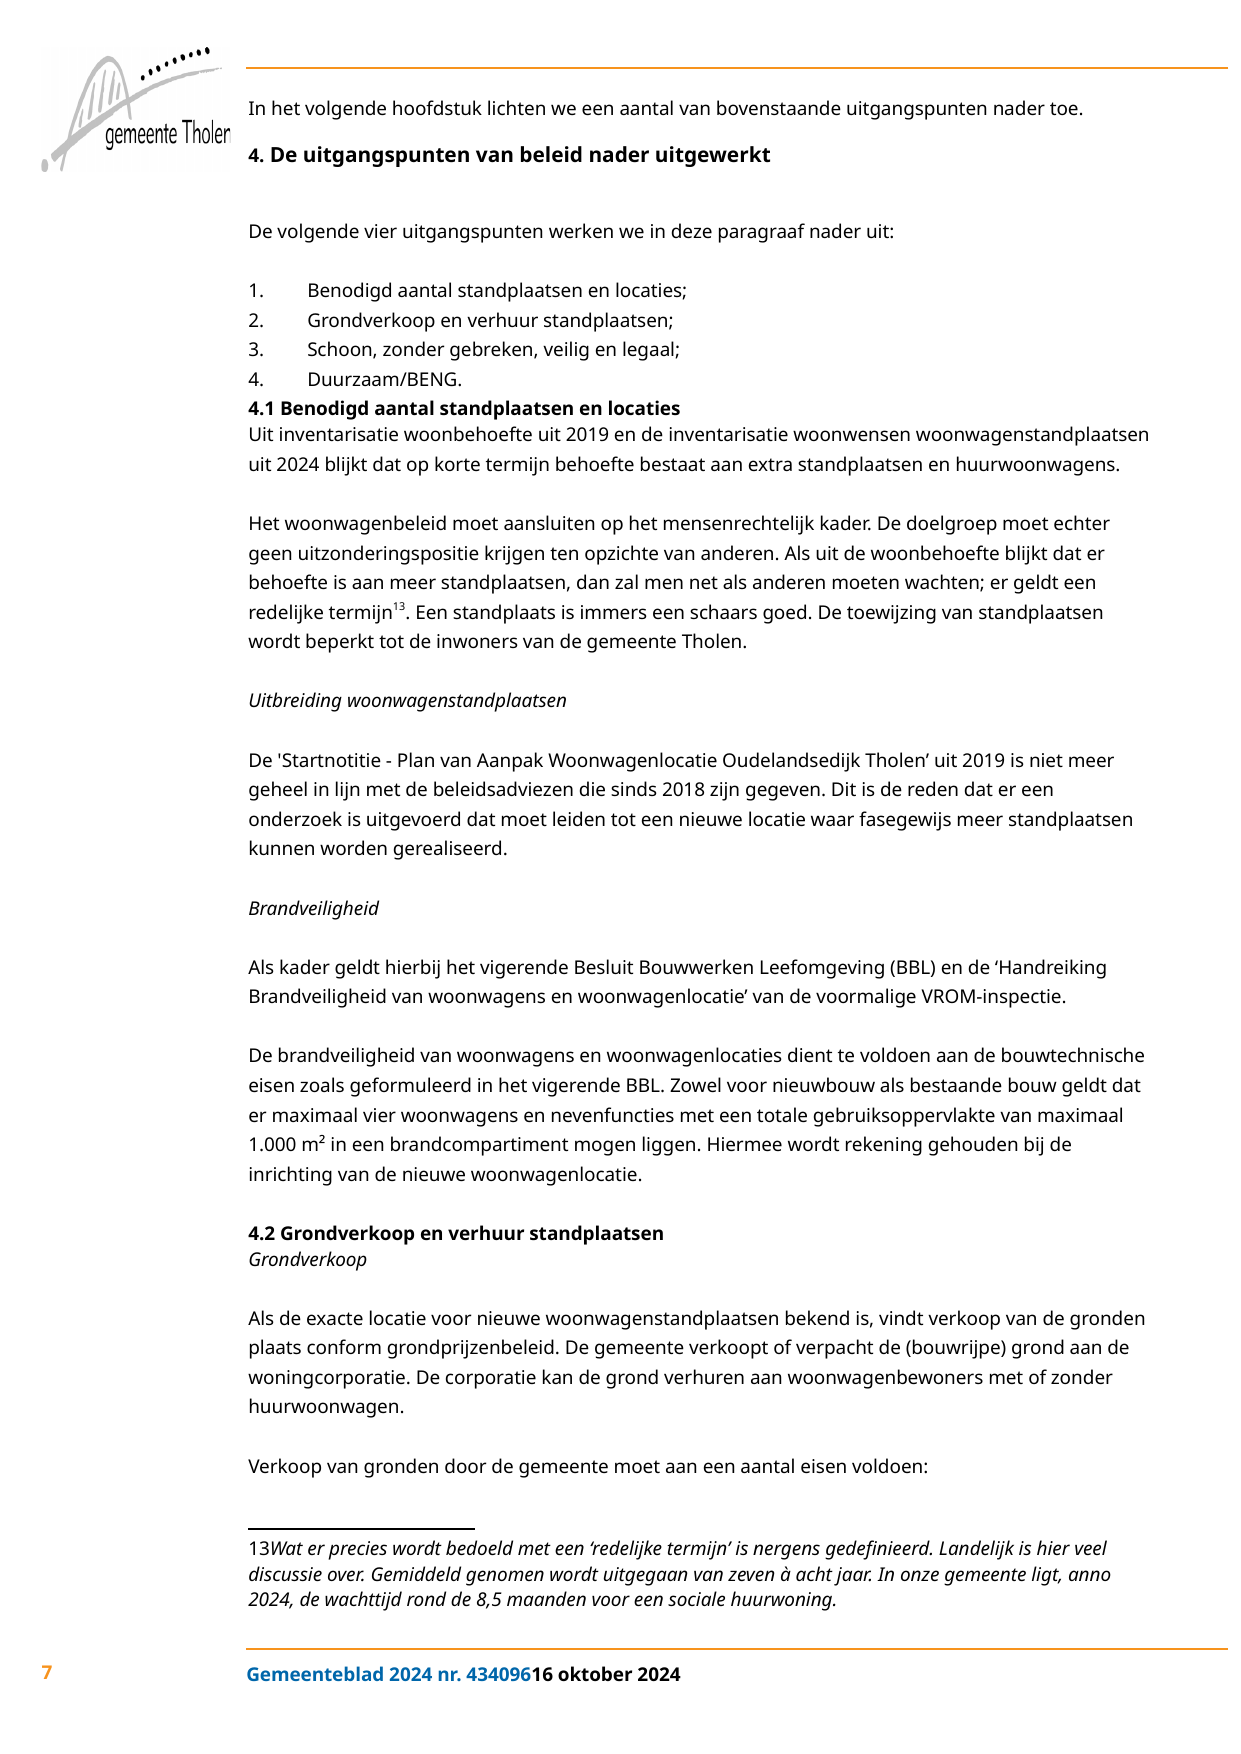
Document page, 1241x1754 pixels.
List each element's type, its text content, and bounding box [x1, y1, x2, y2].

text 4.2 Grondverkoop en verhuur standplaatsen [248, 1220, 1152, 1246]
list Benodigd aantal standplaatsen en locaties; [248, 277, 1152, 303]
text Als de exacte locatie voor nieuwe woonwagenstandplaatsen bekend is, vindt verkoop van de gronden plaats conform grondprijzenbeleid. De gemeente verkoopt of verpacht de (bouwrijpe) grond aan de woningcorporatie. De corporatie kan de grond verhuren aan woonwagenbewoners met of zonder huurwoonwagen. [248, 1305, 1152, 1419]
text De brandveiligheid van woonwagens en woonwagenlocaties dient te voldoen aan de bouwtechnische eisen zoals geformuleerd in het vigerende BBL. Zowel voor nieuwbouw als bestaande bouw geldt dat er maximaal vier woonwagens en nevenfuncties met een totale gebruiksoppervlakte van maximaal 1.000 m² in een brandcompartiment mogen liggen. Hiermee wordt rekening gehouden bij de inrichting van de nieuwe woonwagenlocatie. [248, 1043, 1152, 1187]
text Verkoop van gronden door de gemeente moet aan een aantal eisen voldoen: [248, 1453, 1152, 1479]
text De 'Startnotitie - Plan van Aanpak Woonwagenlocatie Oudelandsedijk Tholen’ uit 2019 is niet meer geheel in lijn met de beleidsadviezen die sinds 2018 zijn gegeven. Dit is de reden dat er een onderzoek is uitgevoerd dat moet leiden tot een nieuwe locatie waar fasegewijs meer standplaatsen kunnen worden gerealiseerd. [248, 747, 1152, 861]
text Brandveiligheid [248, 895, 1152, 920]
list Grondverkoop en verhuur standplaatsen; [248, 307, 1152, 333]
text Uit inventarisatie woonbehoefte uit 2019 en de inventarisatie woonwensen woonwagenstandplaatsen uit 2024 blijkt dat op korte termijn behoefte bestaat aan extra standplaatsen en huurwoonwagens. [248, 421, 1152, 477]
list Duurzaam/BENG. [248, 366, 1152, 392]
list Schoon, zonder gebreken, veilig en legaal; [248, 336, 1152, 362]
text Grondverkoop [248, 1246, 1152, 1272]
text Het woonwagenbeleid moet aansluiten op het mensenrechtelijk kader. De doelgroep moet echter geen uitzonderingspositie krijgen ten opzichte van anderen. Als uit de woonbehoefte blijkt dat er behoefte is aan meer standplaatsen, dan zal men net als anderen moeten wachten; er geldt een redelijke termijn. Een standplaats is immers een schaars goed. De toewijzing van standplaatsen wordt beperkt tot de inwoners van de gemeente Tholen. [248, 510, 1152, 654]
picture [41, 47, 231, 172]
text In het volgende hoofdstuk lichten we een aantal van bovenstaande uitgangspunten nader toe. [248, 95, 1152, 121]
text 4. De uitgangspunten van beleid nader uitgewerkt [248, 140, 1152, 169]
text Wat er precies wordt bedoeld met een ‘redelijke termijn’ is nergens gedefinieerd. Landelijk is hier veel discussie over. Gemiddeld genomen wordt uitgegaan van zeven à acht jaar. In onze gemeente ligt, anno 2024, de wachttijd rond de 8,5 maanden voor een sociale huurwoning. [248, 1535, 1152, 1612]
text Als kader geldt hierbij het vigerende Besluit Bouwwerken Leefomgeving (BBL) en de ‘Handreiking Brandveiligheid van woonwagens en woonwagenlocatie’ van de voormalige VROM-inspectie. [248, 954, 1152, 1009]
text De volgende vier uitgangspunten werken we in deze paragraaf nader uit: [248, 218, 1152, 244]
text 4.1 Benodigd aantal standplaatsen en locaties [248, 396, 1152, 421]
text Uitbreiding woonwagenstandplaatsen [248, 688, 1152, 713]
